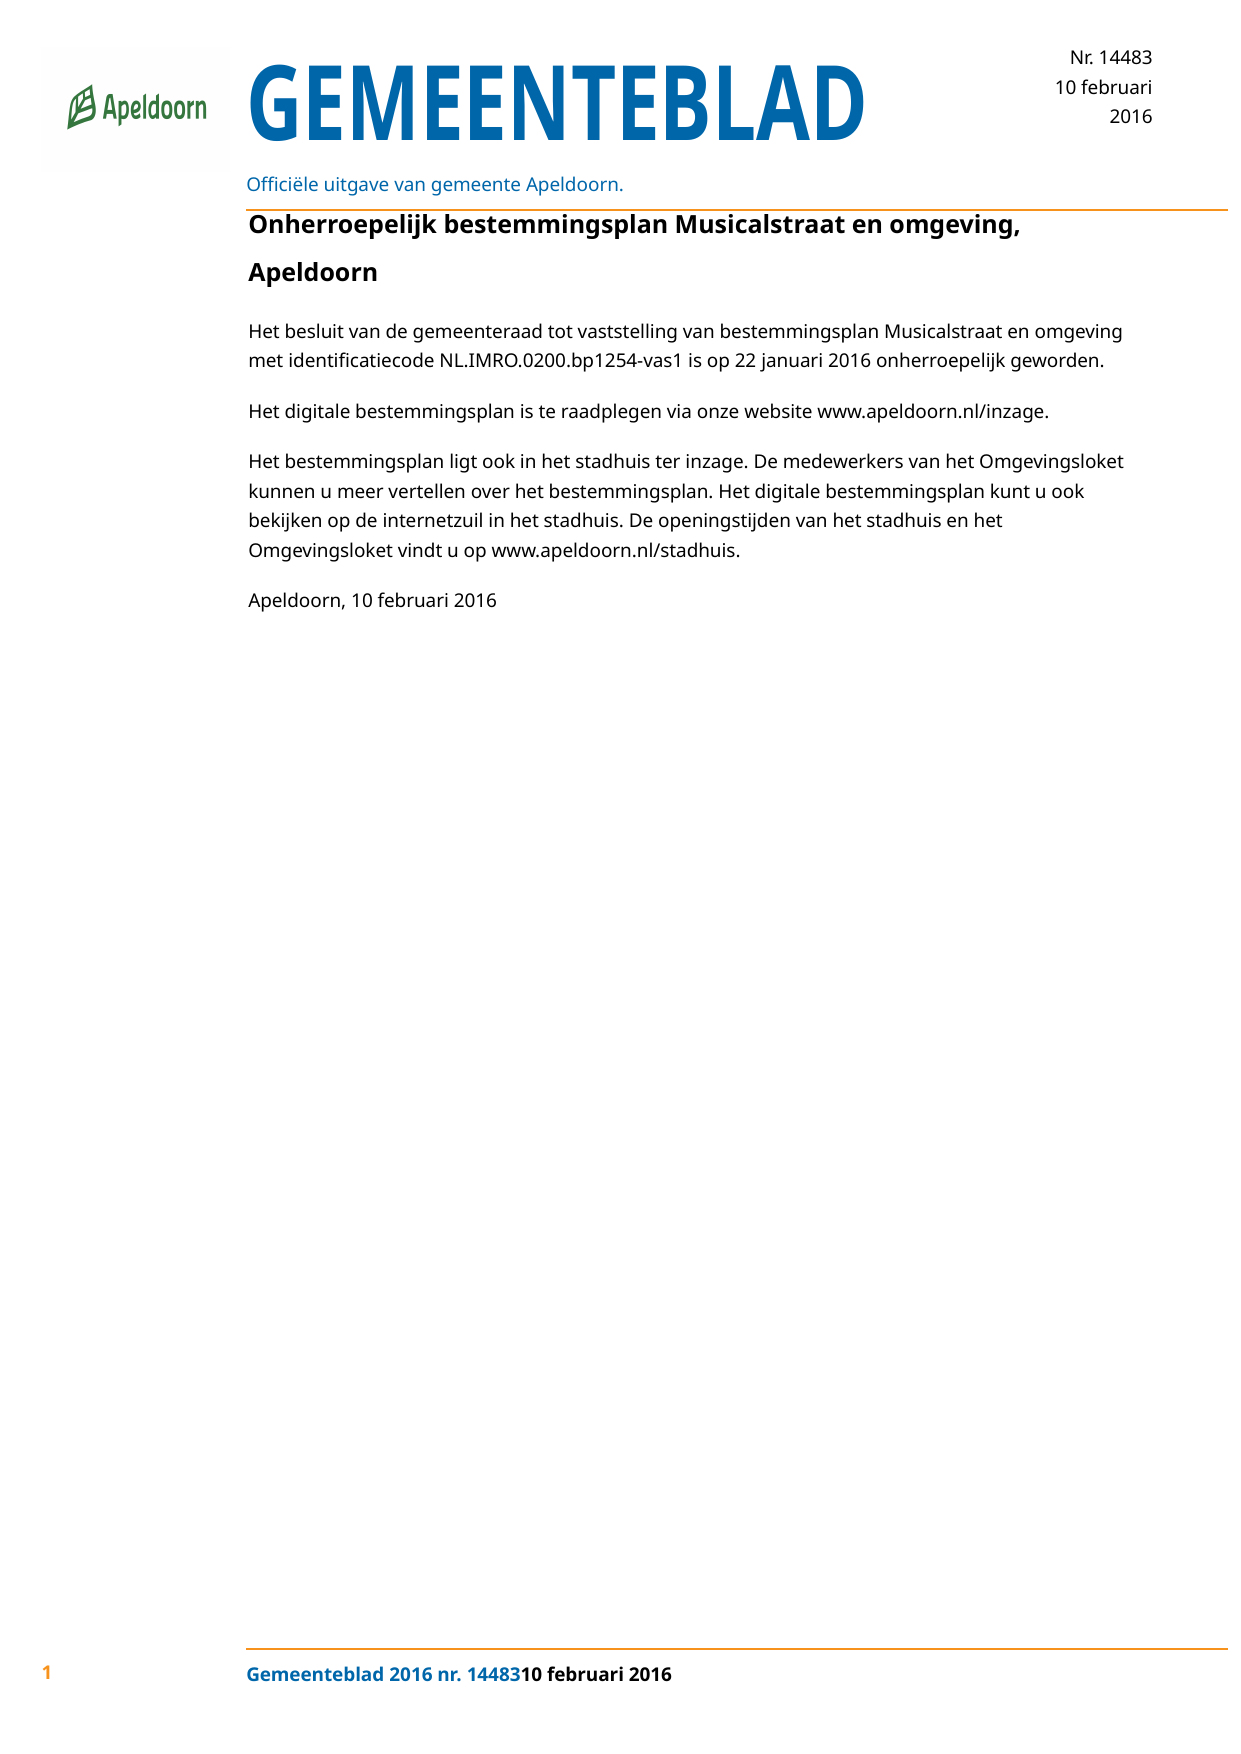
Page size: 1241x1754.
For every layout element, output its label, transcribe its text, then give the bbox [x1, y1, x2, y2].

text Onherroepelijk bestemmingsplan Musicalstraat en omgeving, Apeldoorn [248, 211, 1152, 288]
text Het bestemmingsplan ligt ook in het stadhuis ter inzage. De medewerkers van het Omgevingsloket kunnen u meer vertellen over het bestemmingsplan. Het digitale bestemmingsplan kunt u ook bekijken op de internetzuil in het stadhuis. De openingstijden van het stadhuis en het Omgevingsloket vindt u op www.apeldoorn.nl/stadhuis. [248, 448, 1152, 563]
text Het digitale bestemmingsplan is te raadplegen via onze website www.apeldoorn.nl/inzage. [248, 398, 1152, 424]
text Apeldoorn, 10 februari 2016 [248, 587, 1152, 613]
text Het besluit van de gemeenteraad tot vaststelling van bestemmingsplan Musicalstraat en omgeving met identificatiecode NL.IMRO.0200.bp1254-vas1 is op 22 januari 2016 onherroepelijk geworden. [248, 318, 1152, 373]
picture [41, 47, 231, 172]
